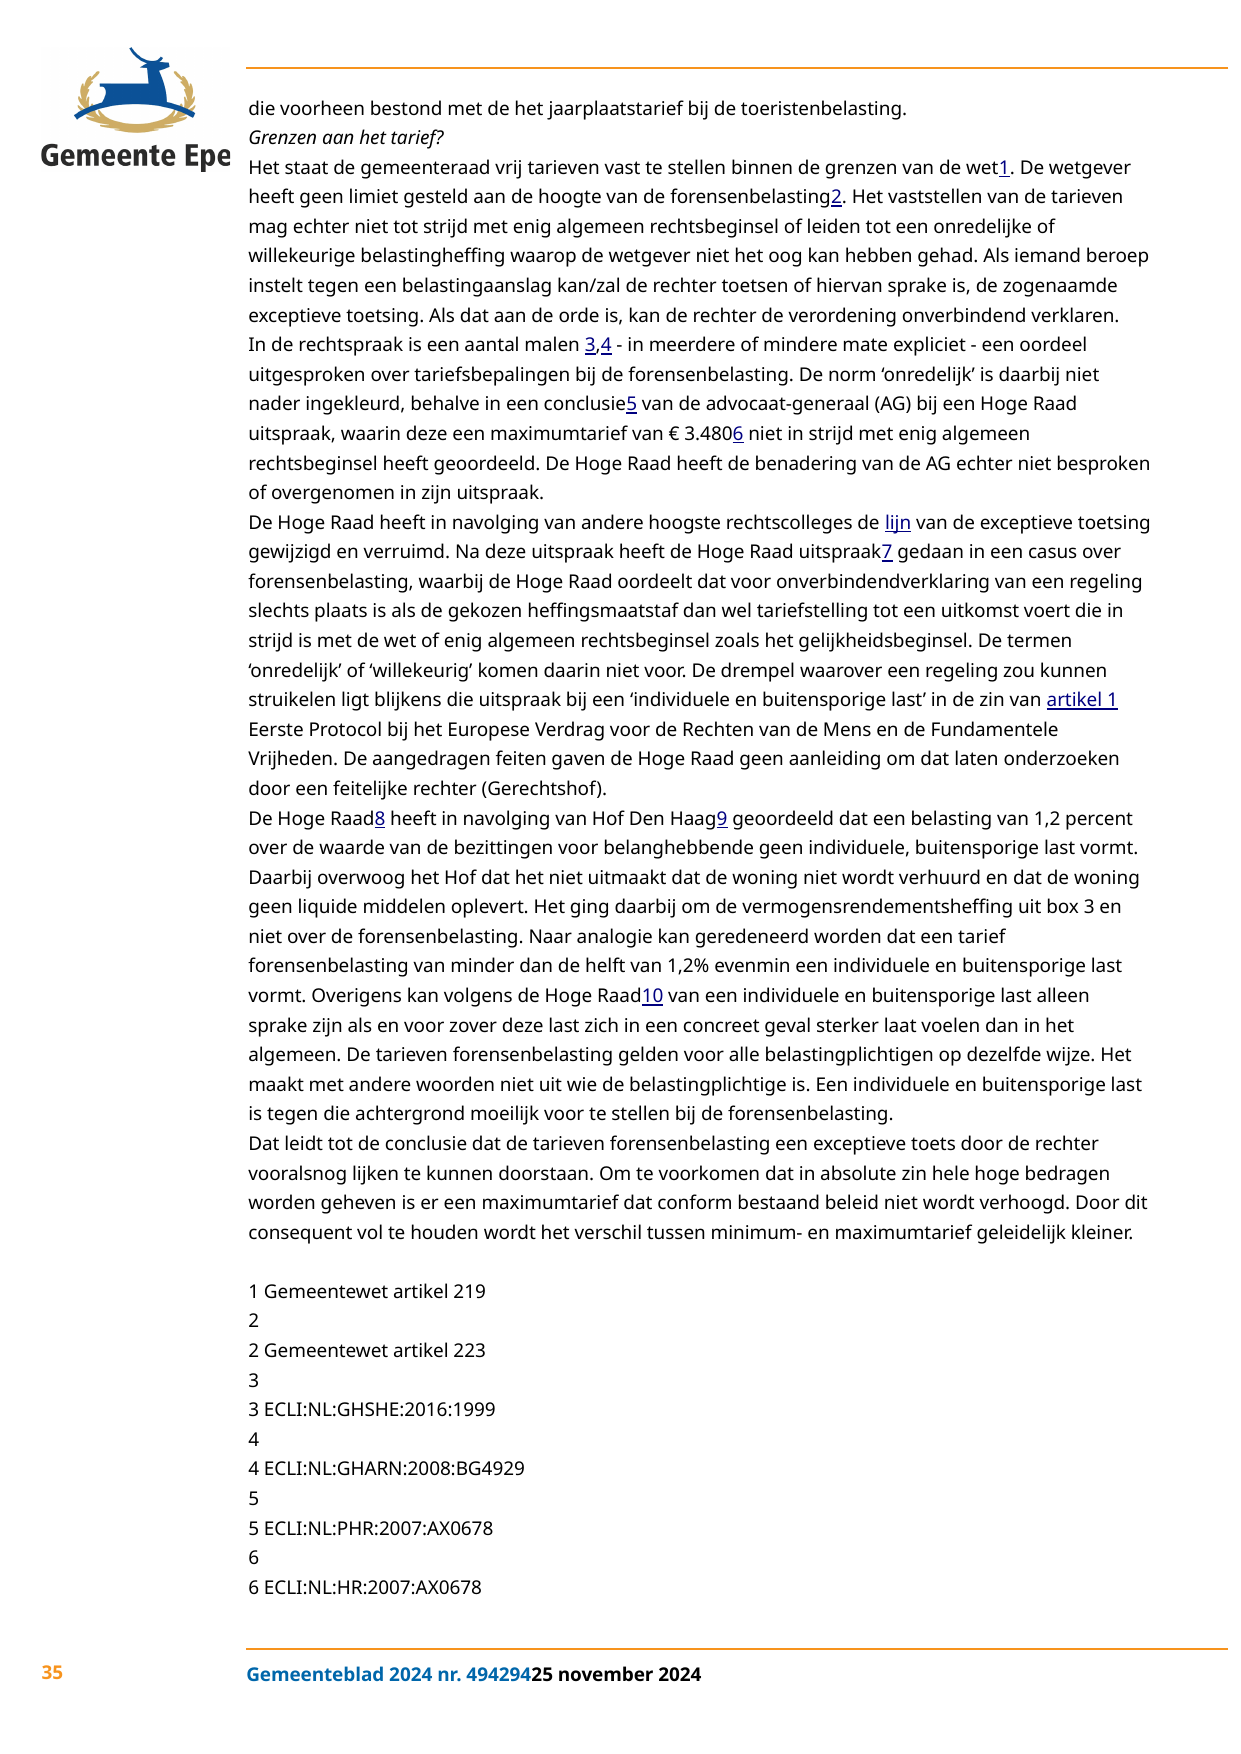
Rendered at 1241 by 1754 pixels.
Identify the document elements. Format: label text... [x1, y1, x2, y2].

text De Hoge Raad8 heeft in navolging van Hof Den Haag9 geoordeeld dat een belasting van 1,2 percent over de waarde van de bezittingen voor belanghebbende geen individuele, buitensporige last vormt. Daarbij overwoog het Hof dat het niet uitmaakt dat de woning niet wordt verhuurd en dat de woning geen liquide middelen oplevert. Het ging daarbij om de vermogensrendementsheffing uit box 3 en niet over de forensenbelasting. Naar analogie kan geredeneerd worden dat een tarief forensenbelasting van minder dan de helft van 1,2% evenmin een individuele en buitensporige last vormt. Overigens kan volgens de Hoge Raad10 van een individuele en buitensporige last alleen sprake zijn als en voor zover deze last zich in een concreet geval sterker laat voelen dan in het algemeen. De tarieven forensenbelasting gelden voor alle belastingplichtigen op dezelfde wijze. Het maakt met andere woorden niet uit wie de belastingplichtige is. Een individuele en buitensporige last is tegen die achtergrond moeilijk voor te stellen bij de forensenbelasting. [248, 805, 1152, 1126]
picture [41, 47, 231, 172]
text 1 Gemeentewet artikel 219 [248, 1278, 1152, 1304]
text Dat leidt tot de conclusie dat de tarieven forensenbelasting een exceptieve toets door de rechter vooralsnog lijken te kunnen doorstaan. Om te voorkomen dat in absolute zin hele hoge bedragen worden geheven is er een maximumtarief dat conform bestaand beleid niet wordt verhoogd. Door dit consequent vol te houden wordt het verschil tussen minimum- en maximumtarief geleidelijk kleiner. [248, 1130, 1152, 1245]
text 3 ECLI:NL:GHSHE:2016:1999 [248, 1396, 1152, 1422]
text De Hoge Raad heeft in navolging van andere hoogste rechtscolleges de lijn van de exceptieve toetsing gewijzigd en verruimd. Na deze uitspraak heeft de Hoge Raad uitspraak7 gedaan in een casus over forensenbelasting, waarbij de Hoge Raad oordeelt dat voor onverbindendverklaring van een regeling slechts plaats is als de gekozen heffingsmaatstaf dan wel tariefstelling tot een uitkomst voert die in strijd is met de wet of enig algemeen rechtsbeginsel zoals het gelijkheidsbeginsel. De termen ‘onredelijk’ of ‘willekeurig’ komen daarin niet voor. De drempel waarover een regeling zou kunnen struikelen ligt blijkens die uitspraak bij een ‘individuele en buitensporige last’ in de zin van artikel 1 Eerste Protocol bij het Europese Verdrag voor de Rechten van de Mens en de Fundamentele Vrijheden. De aangedragen feiten gaven de Hoge Raad geen aanleiding om dat laten onderzoeken door een feitelijke rechter (Gerechtshof). [248, 509, 1152, 801]
text 2 [248, 1308, 1152, 1333]
text 6 [248, 1544, 1152, 1570]
text die voorheen bestond met de het jaarplaatstarief bij de toeristenbelasting. [248, 95, 1152, 121]
text 6 ECLI:NL:HR:2007:AX0678 [248, 1574, 1152, 1600]
text 5 [248, 1485, 1152, 1511]
text 2 Gemeentewet artikel 223 [248, 1337, 1152, 1363]
text 4 ECLI:NL:GHARN:2008:BG4929 [248, 1456, 1152, 1481]
text In de rechtspraak is een aantal malen 3,4 - in meerdere of mindere mate expliciet - een oordeel uitgesproken over tariefsbepalingen bij de forensenbelasting. De norm ‘onredelijk’ is daarbij niet nader ingekleurd, behalve in een conclusie5 van de advocaat-generaal (AG) bij een Hoge Raad uitspraak, waarin deze een maximumtarief van € 3.4806 niet in strijd met enig algemeen rechtsbeginsel heeft geoordeeld. De Hoge Raad heeft de benadering van de AG echter niet besproken of overgenomen in zijn uitspraak. [248, 331, 1152, 505]
text Het staat de gemeenteraad vrij tarieven vast te stellen binnen de grenzen van de wet1. De wetgever heeft geen limiet gesteld aan de hoogte van de forensenbelasting2. Het vaststellen van de tarieven mag echter niet tot strijd met enig algemeen rechtsbeginsel of leiden tot een onredelijke of willekeurige belastingheffing waarop de wetgever niet het oog kan hebben gehad. Als iemand beroep instelt tegen een belastingaanslag kan/zal de rechter toetsen of hiervan sprake is, de zogenaamde exceptieve toetsing. Als dat aan de orde is, kan de rechter de verordening onverbindend verklaren. [248, 154, 1152, 328]
text 4 [248, 1426, 1152, 1452]
text Grenzen aan het tarief? [248, 124, 1152, 150]
text 5 ECLI:NL:PHR:2007:AX0678 [248, 1515, 1152, 1541]
text 3 [248, 1367, 1152, 1393]
